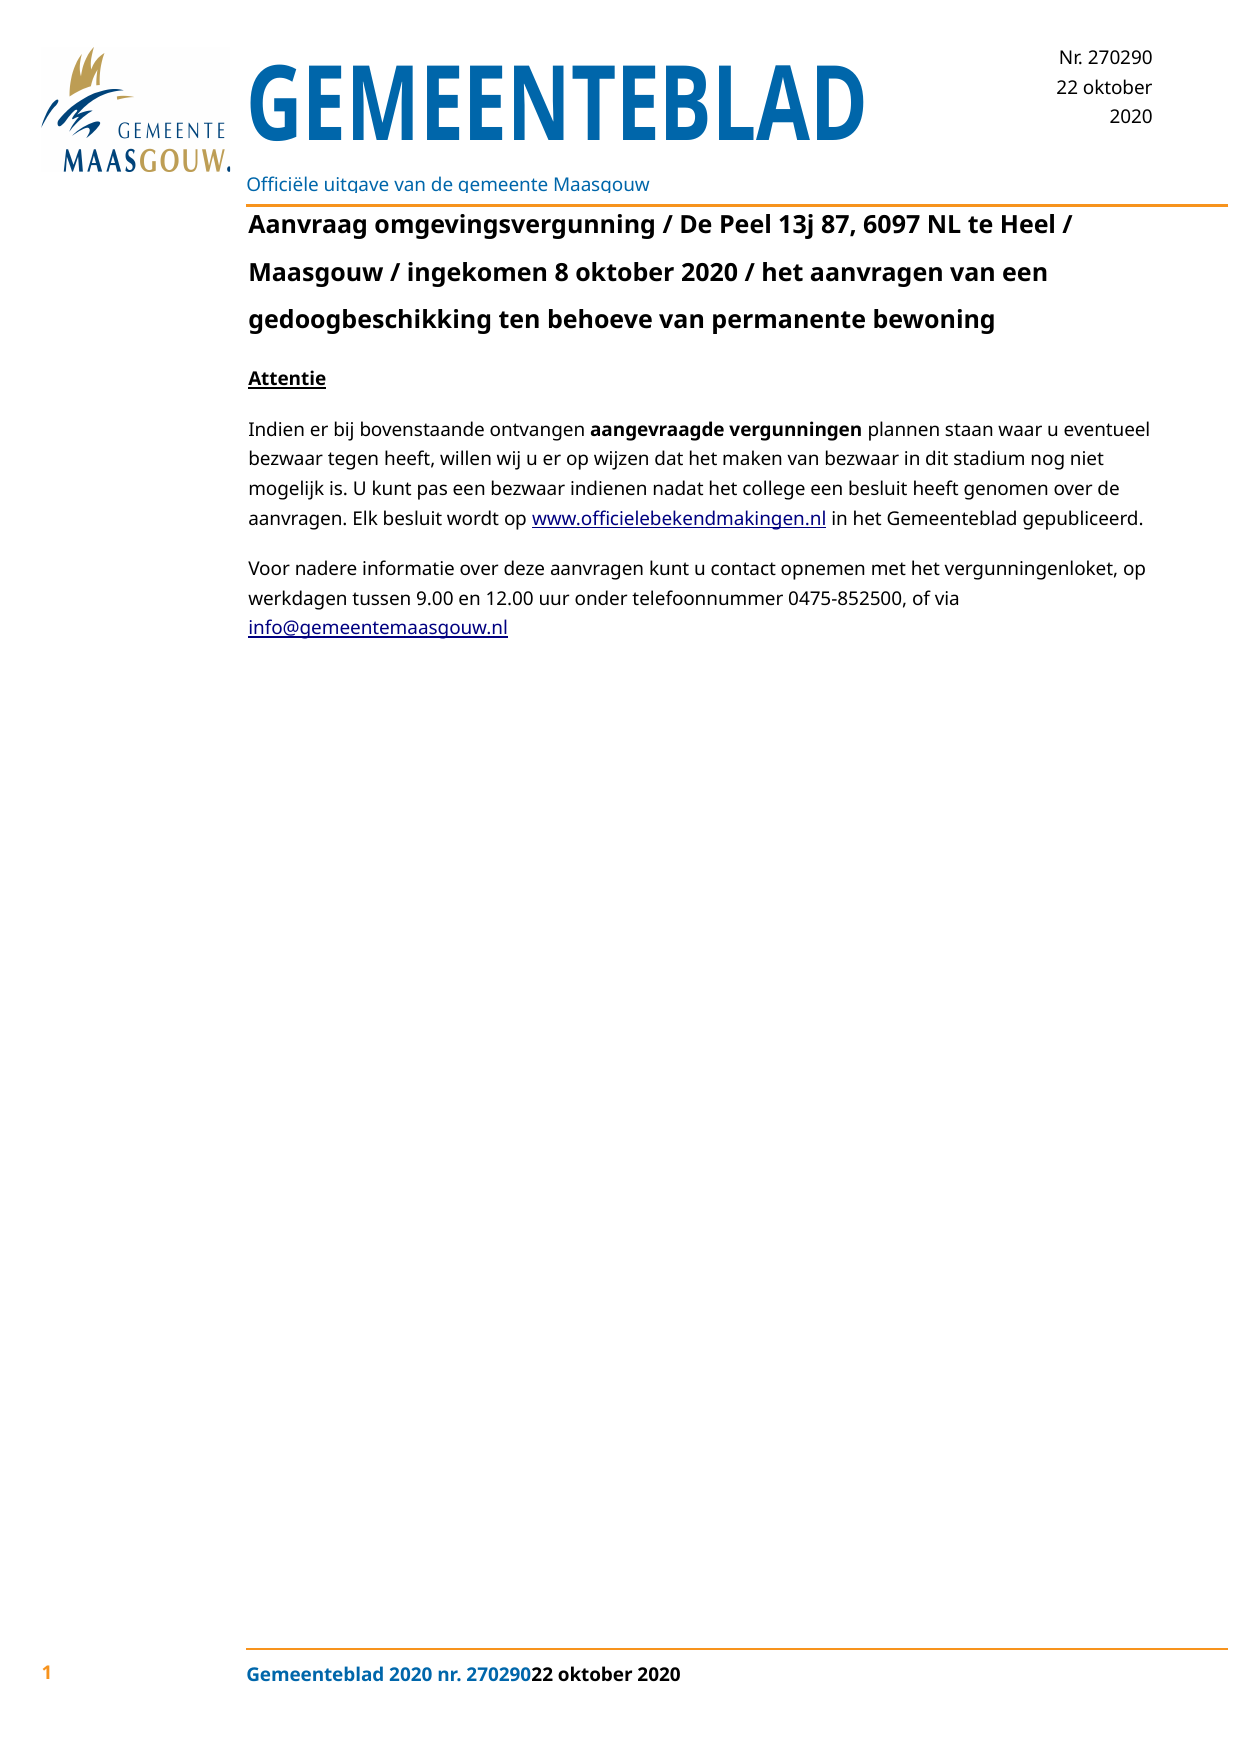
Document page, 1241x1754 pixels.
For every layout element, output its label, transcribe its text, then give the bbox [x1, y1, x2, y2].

text Voor nadere informatie over deze aanvragen kunt u contact opnemen met het vergunningenloket, op werkdagen tussen 9.00 en 12.00 uur onder telefoonnummer 0475-852500, of via info@gemeentemaasgouw.nl [248, 555, 1152, 640]
text Aanvraag omgevingsvergunning / De Peel 13j 87, 6097 NL te Heel / Maasgouw / ingekomen 8 oktober 2020 / het aanvragen van een gedoogbeschikking ten behoeve van permanente bewoning [248, 207, 1152, 336]
picture [41, 47, 231, 172]
text Indien er bij bovenstaande ontvangen aangevraagde vergunningen plannen staan waar u eventueel bezwaar tegen heeft, willen wij u er op wijzen dat het maken van bezwaar in dit stadium nog niet mogelijk is. U kunt pas een bezwaar indienen nadat het college een besluit heeft genomen over de aanvragen. Elk besluit wordt op www.officielebekendmakingen.nl in het Gemeenteblad gepubliceerd. [248, 416, 1152, 530]
text Attentie [248, 366, 1152, 391]
